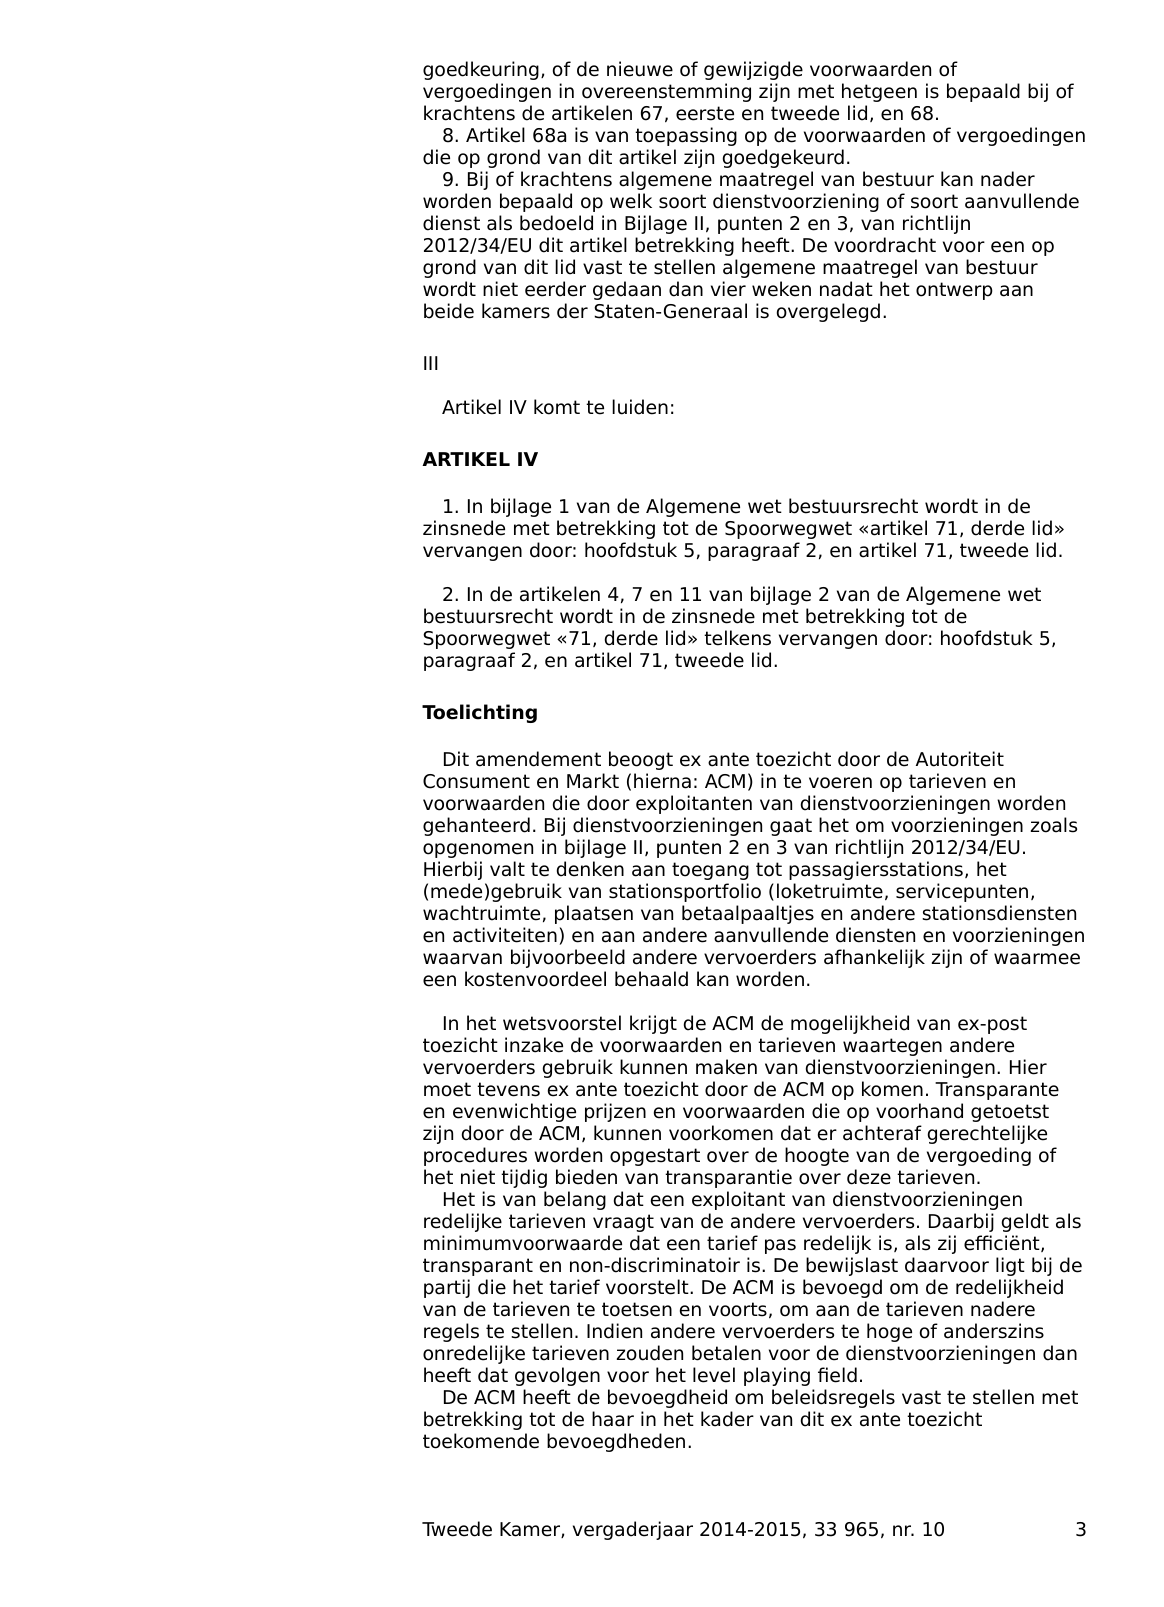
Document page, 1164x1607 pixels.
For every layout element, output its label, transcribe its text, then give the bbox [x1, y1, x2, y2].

text 1. In bijlage 1 van de Algemene wet bestuursrecht wordt in de zinsnede met betrekking tot de Spoorwegwet «artikel 71, derde lid» vervangen door: hoofdstuk 5, paragraaf 2, en artikel 71, tweede lid. [422, 496, 1087, 562]
subtitle Toelichting [422, 702, 1087, 724]
text Het is van belang dat een exploitant van dienstvoorzieningen redelijke tarieven vraagt van de andere vervoerders. Daarbij geldt als minimumvoorwaarde dat een tarief pas redelijk is, als zij efficiënt, transparant en non-discriminatoir is. De bewijslast daarvoor ligt bij de partij die het tarief voorstelt. De ACM is bevoegd om de redelijkheid van de tarieven te toetsen en voorts, om aan de tarieven nadere regels te stellen. Indien andere vervoerders te hoge of anderszins onredelijke tarieven zouden betalen voor de dienstvoorzieningen dan heeft dat gevolgen voor het level playing field. [422, 1189, 1087, 1387]
subtitle ARTIKEL IV [422, 449, 1087, 471]
text 9. Bij of krachtens algemene maatregel van bestuur kan nader worden bepaald op welk soort dienstvoorziening of soort aanvullende dienst als bedoeld in Bijlage II, punten 2 en 3, van richtlijn 2012/34/EU dit artikel betrekking heeft. De voordracht voor een op grond van dit lid vast te stellen algemene maatregel van bestuur wordt niet eerder gedaan dan vier weken nadat het ontwerp aan beide kamers der Staten-Generaal is overgelegd. [422, 169, 1087, 323]
text In het wetsvoorstel krijgt de ACM de mogelijkheid van ex-post toezicht inzake de voorwaarden en tarieven waartegen andere vervoerders gebruik kunnen maken van dienstvoorzieningen. Hier moet tevens ex ante toezicht door de ACM op komen. Transparante en evenwichtige prijzen en voorwaarden die op voorhand getoetst zijn door de ACM, kunnen voorkomen dat er achteraf gerechtelijke procedures worden opgestart over de hoogte van de vergoeding of het niet tijdig bieden van transparantie over deze tarieven. [422, 1013, 1087, 1189]
text goedkeuring, of de nieuwe of gewijzigde voorwaarden of vergoedingen in overeenstemming zijn met hetgeen is bepaald bij of krachtens de artikelen 67, eerste en tweede lid, en 68. [422, 59, 1087, 125]
text Dit amendement beoogt ex ante toezicht door de Autoriteit Consument en Markt (hierna: ACM) in te voeren op tarieven en voorwaarden die door exploitanten van dienstvoorzieningen worden gehanteerd. Bij dienstvoorzieningen gaat het om voorzieningen zoals opgenomen in bijlage II, punten 2 en 3 van richtlijn 2012/34/EU. Hierbij valt te denken aan toegang tot passagiersstations, het (mede)gebruik van stationsportfolio (loketruimte, servicepunten, wachtruimte, plaatsen van betaalpaaltjes en andere stationsdiensten en activiteiten) en aan andere aanvullende diensten en voorzieningen waarvan bijvoorbeeld andere vervoerders afhankelijk zijn of waarmee een kostenvoordeel behaald kan worden. [422, 749, 1087, 991]
text 8. Artikel 68a is van toepassing op de voorwaarden of vergoedingen die op grond van dit artikel zijn goedgekeurd. [422, 125, 1087, 169]
text Artikel IV komt te luiden: [422, 397, 1087, 419]
text 2. In de artikelen 4, 7 en 11 van bijlage 2 van de Algemene wet bestuursrecht wordt in de zinsnede met betrekking tot de Spoorwegwet «71, derde lid» telkens vervangen door: hoofdstuk 5, paragraaf 2, en artikel 71, tweede lid. [422, 584, 1087, 672]
text De ACM heeft de bevoegdheid om beleidsregels vast te stellen met betrekking tot de haar in het kader van dit ex ante toezicht toekomende bevoegdheden. [422, 1387, 1087, 1452]
subtitle III [422, 353, 1087, 375]
